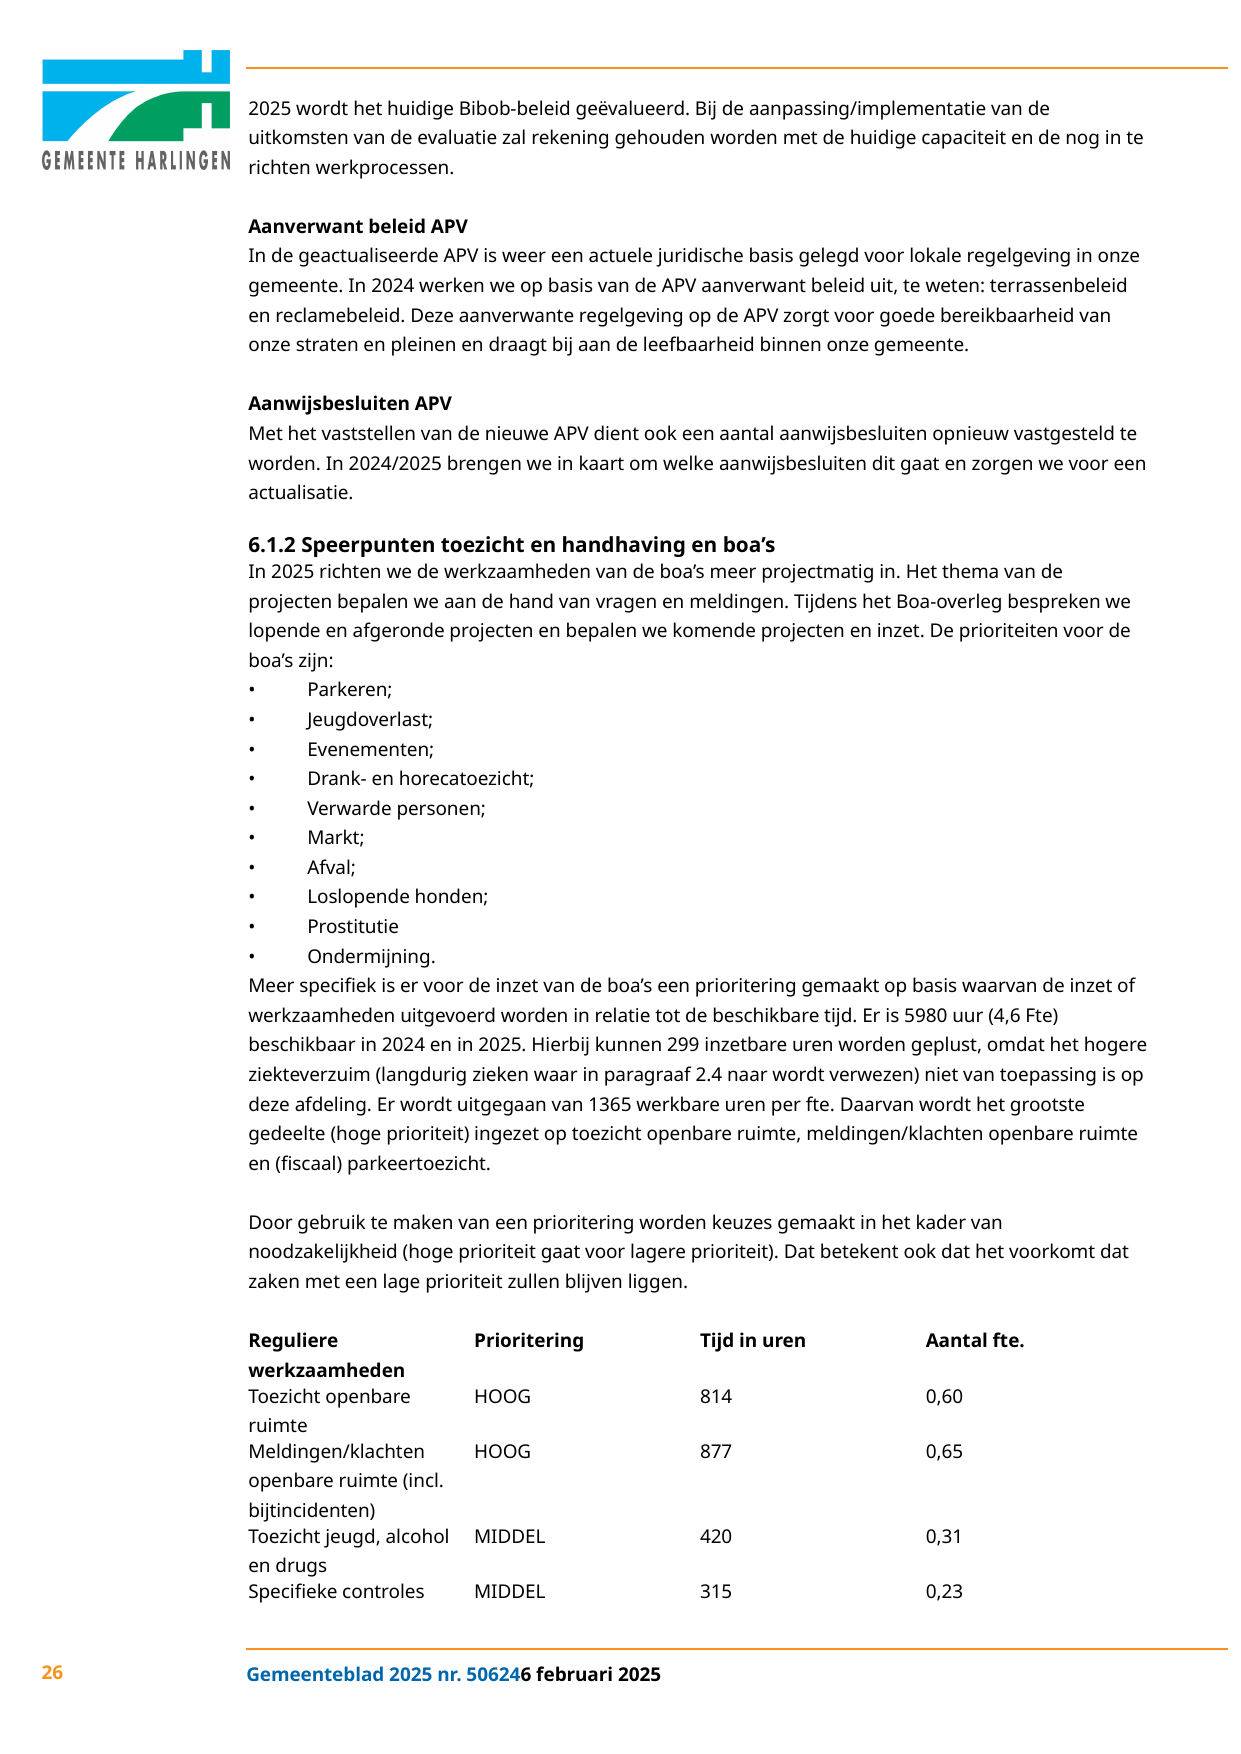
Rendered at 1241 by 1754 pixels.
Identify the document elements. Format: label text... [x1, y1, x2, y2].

table_cell HOOG [474, 1383, 700, 1438]
text In de geactualiseerde APV is weer een actuele juridische basis gelegd voor lokale regelgeving in onze gemeente. In 2024 werken we op basis van de APV aanverwant beleid uit, te weten: terrassenbeleid en reclamebeleid. Deze aanverwante regelgeving op de APV zorgt voor goede bereikbaarheid van onze straten en pleinen en draagt bij aan de leefbaarheid binnen onze gemeente. [248, 243, 1152, 357]
table_cell 0,65 [926, 1438, 1152, 1523]
list Markt; [248, 824, 1152, 850]
table_cell 0,31 [926, 1523, 1152, 1578]
list Verwarde personen; [248, 795, 1152, 821]
text 2025 wordt het huidige Bibob-beleid geëvalueerd. Bij de aanpassing/implementatie van de uitkomsten van de evaluatie zal rekening gehouden worden met de huidige capaciteit en de nog in te richten werkprocessen. [248, 95, 1152, 180]
list Loslopende honden; [248, 884, 1152, 909]
text Meer specifiek is er voor de inzet van de boa’s een prioritering gemaakt op basis waarvan de inzet of werkzaamheden uitgevoerd worden in relatie tot de beschikbare tijd. Er is 5980 uur (4,6 Fte) beschikbaar in 2024 en in 2025. Hierbij kunnen 299 inzetbare uren worden geplust, omdat het hogere ziekteverzuim (langdurig zieken waar in paragraaf 2.4 naar wordt verwezen) niet van toepassing is op deze afdeling. Er wordt uitgegaan van 1365 werkbare uren per fte. Daarvan wordt het grootste gedeelte (hoge prioriteit) ingezet op toezicht openbare ruimte, meldingen/klachten openbare ruimte en (fiscaal) parkeertoezicht. [248, 972, 1152, 1176]
table_header Aantal fte. [926, 1328, 1152, 1383]
table_cell MIDDEL [474, 1523, 700, 1578]
table_cell Toezicht jeugd, alcohol en drugs [248, 1523, 474, 1578]
table_cell 315 [700, 1578, 926, 1604]
list Ondermijning. [248, 943, 1152, 968]
table_header Reguliere werkzaamheden [248, 1328, 474, 1383]
table_cell Specifieke controles [248, 1578, 474, 1604]
table_cell MIDDEL [474, 1578, 700, 1604]
text Aanwijsbesluiten APV [248, 391, 1152, 416]
table_cell Meldingen/klachten openbare ruimte (incl. bijtincidenten) [248, 1438, 474, 1523]
text 6.1.2 Speerpunten toezicht en handhaving en boa’s [248, 530, 1152, 558]
table_header Prioritering [474, 1328, 700, 1383]
list Drank- en horecatoezicht; [248, 765, 1152, 791]
list Parkeren; [248, 677, 1152, 702]
table_cell 814 [700, 1383, 926, 1438]
table_header Tijd in uren [700, 1328, 926, 1383]
list Afval; [248, 854, 1152, 880]
list Evenementen; [248, 736, 1152, 761]
table_cell Toezicht openbare ruimte [248, 1383, 474, 1438]
table_cell HOOG [474, 1438, 700, 1523]
table_cell 420 [700, 1523, 926, 1578]
picture [41, 47, 231, 172]
text Aanverwant beleid APV [248, 213, 1152, 239]
list Jeugdoverlast; [248, 706, 1152, 732]
text In 2025 richten we de werkzaamheden van de boa’s meer projectmatig in. Het thema van de projecten bepalen we aan de hand van vragen en meldingen. Tijdens het Boa-overleg bespreken we lopende en afgeronde projecten en bepalen we komende projecten en inzet. De prioriteiten voor de boa’s zijn: [248, 558, 1152, 673]
list Prostitutie [248, 913, 1152, 939]
table_cell 877 [700, 1438, 926, 1523]
text Met het vaststellen van de nieuwe APV dient ook een aantal aanwijsbesluiten opnieuw vastgesteld te worden. In 2024/2025 brengen we in kaart om welke aanwijsbesluiten dit gaat en zorgen we voor een actualisatie. [248, 420, 1152, 505]
table_cell 0,60 [926, 1383, 1152, 1438]
table_cell 0,23 [926, 1578, 1152, 1604]
text Door gebruik te maken van een prioritering worden keuzes gemaakt in het kader van noodzakelijkheid (hoge prioriteit gaat voor lagere prioriteit). Dat betekent ook dat het voorkomt dat zaken met een lage prioriteit zullen blijven liggen. [248, 1209, 1152, 1294]
